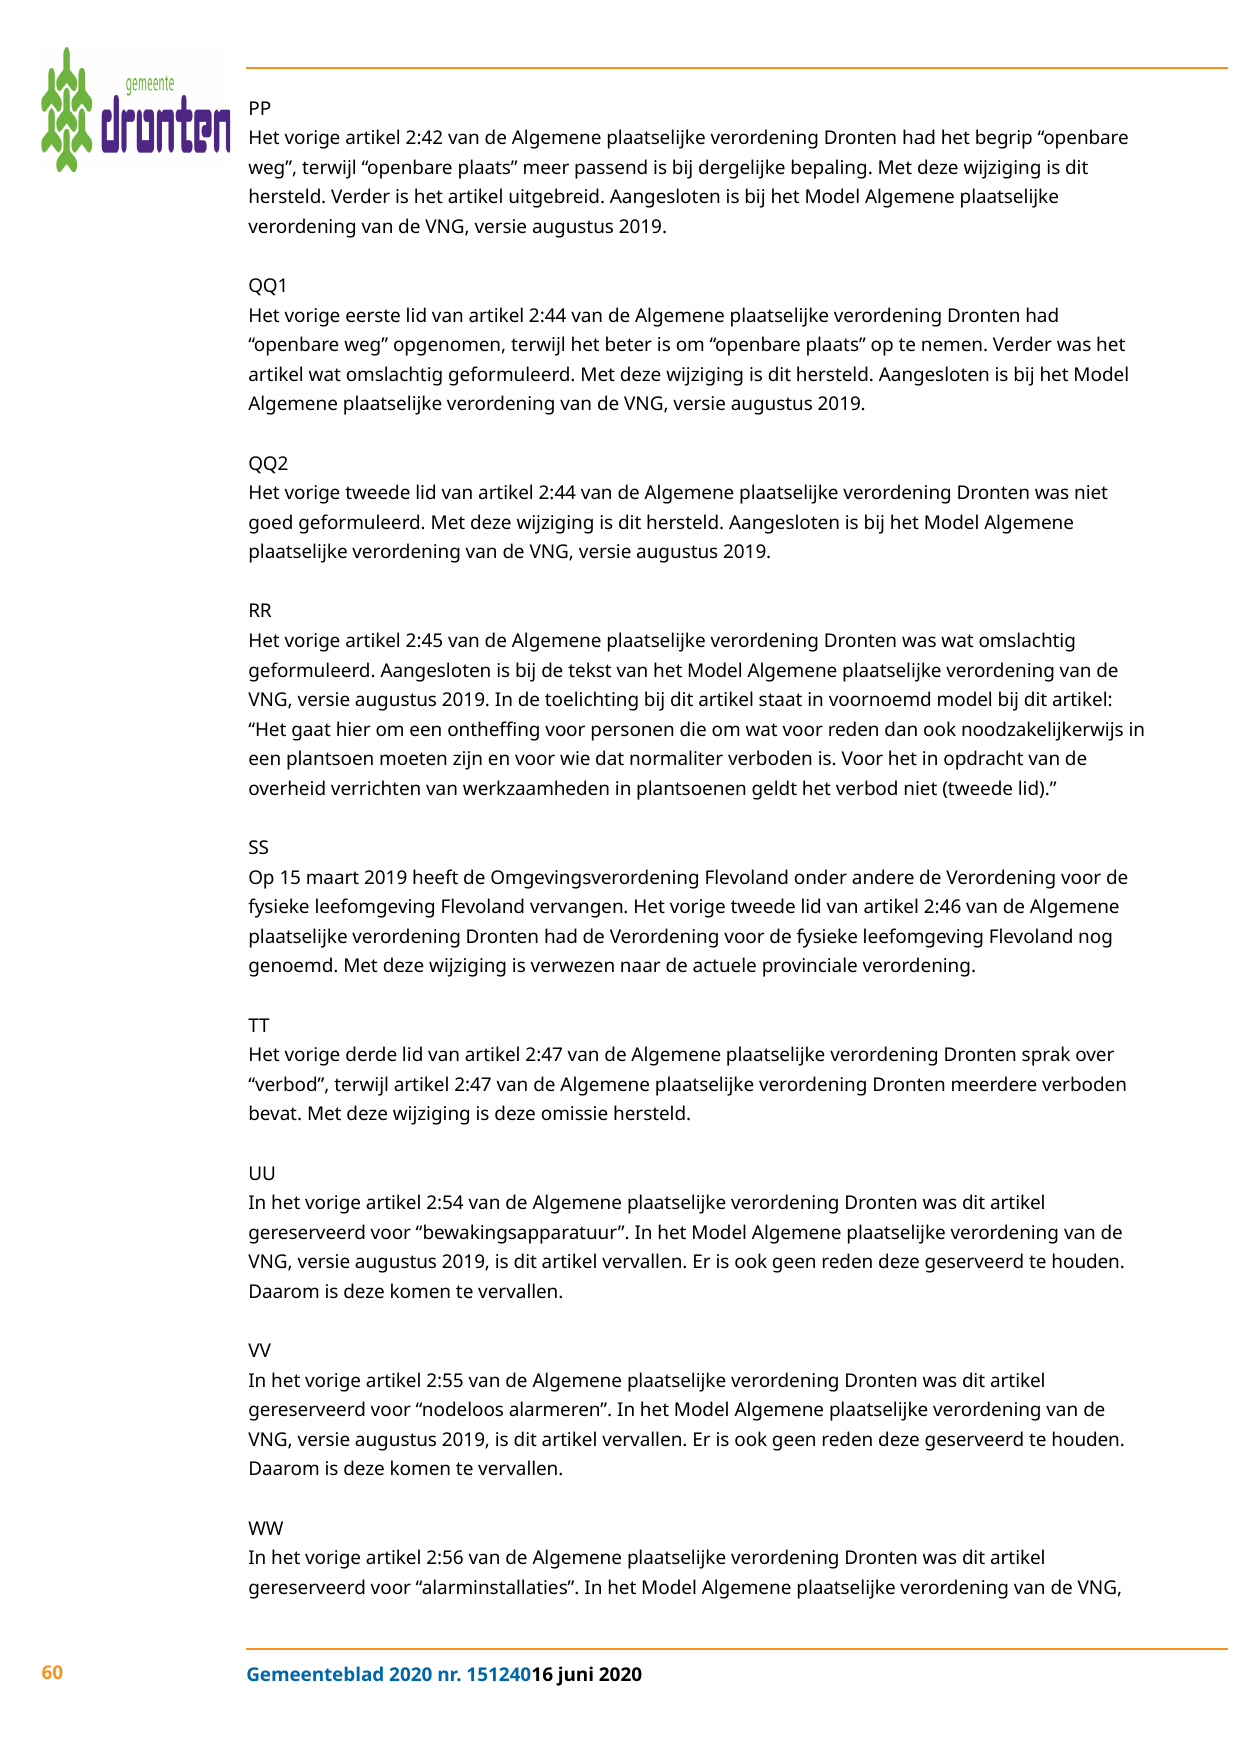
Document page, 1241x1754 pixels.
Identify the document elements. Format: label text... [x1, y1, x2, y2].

text In het vorige artikel 2:56 van de Algemene plaatselijke verordening Dronten was dit artikel gereserveerd voor “alarminstallaties”. In het Model Algemene plaatselijke verordening van de VNG, [248, 1544, 1152, 1600]
text Het vorige tweede lid van artikel 2:44 van de Algemene plaatselijke verordening Dronten was niet goed geformuleerd. Met deze wijziging is dit hersteld. Aangesloten is bij het Model Algemene plaatselijke verordening van de VNG, versie augustus 2019. [248, 479, 1152, 564]
text WW [248, 1515, 1152, 1541]
text RR [248, 598, 1152, 623]
text PP [248, 95, 1152, 121]
text UU [248, 1160, 1152, 1186]
text In het vorige artikel 2:55 van de Algemene plaatselijke verordening Dronten was dit artikel gereserveerd voor “nodeloos alarmeren”. In het Model Algemene plaatselijke verordening van de VNG, versie augustus 2019, is dit artikel vervallen. Er is ook geen reden deze geserveerd te houden. Daarom is deze komen te vervallen. [248, 1367, 1152, 1481]
picture [41, 47, 231, 172]
text QQ1 [248, 272, 1152, 298]
text TT [248, 1012, 1152, 1038]
text Het vorige artikel 2:42 van de Algemene plaatselijke verordening Dronten had het begrip “openbare weg”, terwijl “openbare plaats” meer passend is bij dergelijke bepaling. Met deze wijziging is dit hersteld. Verder is het artikel uitgebreid. Aangesloten is bij het Model Algemene plaatselijke verordening van de VNG, versie augustus 2019. [248, 124, 1152, 239]
text QQ2 [248, 450, 1152, 476]
text Het vorige derde lid van artikel 2:47 van de Algemene plaatselijke verordening Dronten sprak over “verbod”, terwijl artikel 2:47 van de Algemene plaatselijke verordening Dronten meerdere verboden bevat. Met deze wijziging is deze omissie hersteld. [248, 1041, 1152, 1126]
text Op 15 maart 2019 heeft de Omgevingsverordening Flevoland onder andere de Verordening voor de fysieke leefomgeving Flevoland vervangen. Het vorige tweede lid van artikel 2:46 van de Algemene plaatselijke verordening Dronten had de Verordening voor de fysieke leefomgeving Flevoland nog genoemd. Met deze wijziging is verwezen naar de actuele provinciale verordening. [248, 864, 1152, 978]
text Het vorige eerste lid van artikel 2:44 van de Algemene plaatselijke verordening Dronten had “openbare weg” opgenomen, terwijl het beter is om “openbare plaats” op te nemen. Verder was het artikel wat omslachtig geformuleerd. Met deze wijziging is dit hersteld. Aangesloten is bij het Model Algemene plaatselijke verordening van de VNG, versie augustus 2019. [248, 302, 1152, 416]
text In het vorige artikel 2:54 van de Algemene plaatselijke verordening Dronten was dit artikel gereserveerd voor “bewakingsapparatuur”. In het Model Algemene plaatselijke verordening van de VNG, versie augustus 2019, is dit artikel vervallen. Er is ook geen reden deze geserveerd te houden. Daarom is deze komen te vervallen. [248, 1189, 1152, 1304]
text SS [248, 834, 1152, 860]
text VV [248, 1337, 1152, 1363]
text Het vorige artikel 2:45 van de Algemene plaatselijke verordening Dronten was wat omslachtig geformuleerd. Aangesloten is bij de tekst van het Model Algemene plaatselijke verordening van de VNG, versie augustus 2019. In de toelichting bij dit artikel staat in voornoemd model bij dit artikel: “Het gaat hier om een ontheffing voor personen die om wat voor reden dan ook noodzakelijkerwijs in een plantsoen moeten zijn en voor wie dat normaliter verboden is. Voor het in opdracht van de overheid verrichten van werkzaamheden in plantsoenen geldt het verbod niet (tweede lid).” [248, 627, 1152, 801]
